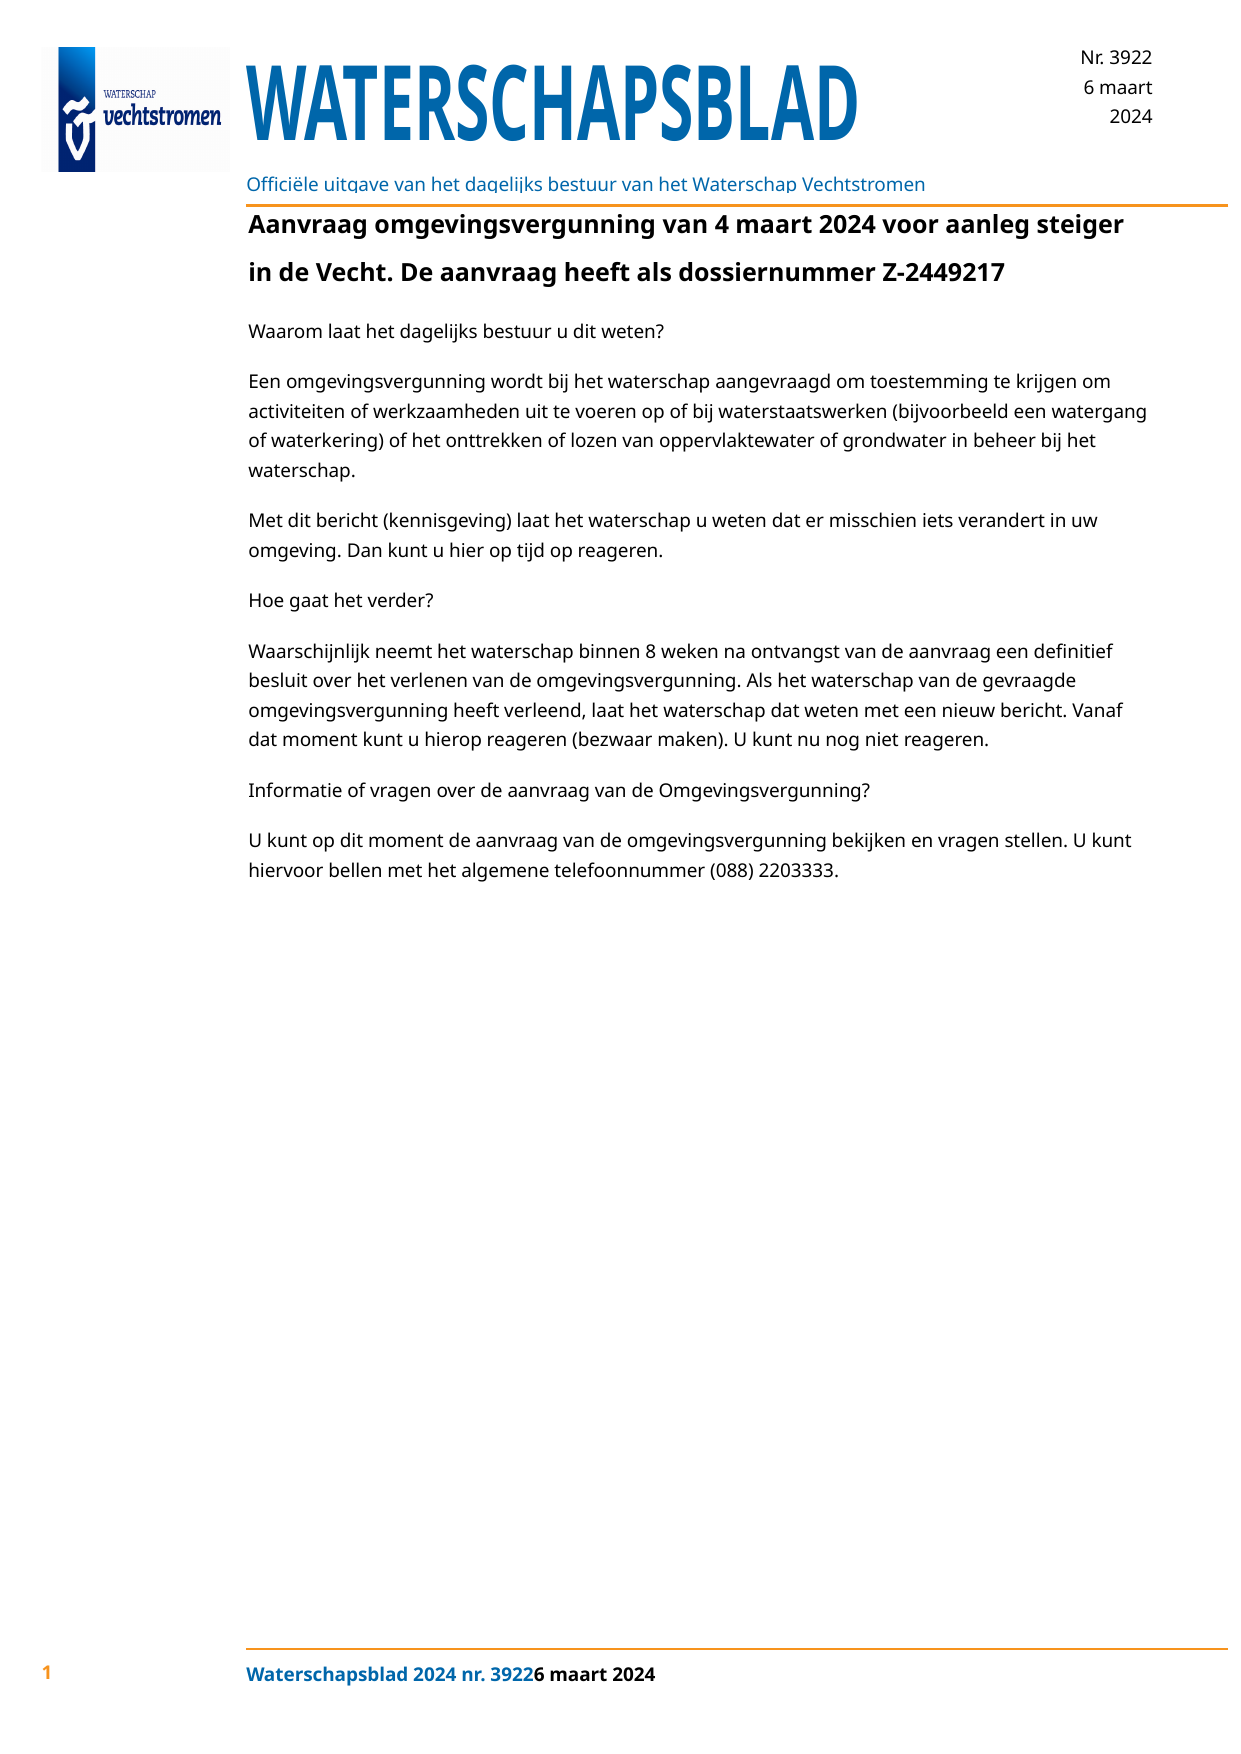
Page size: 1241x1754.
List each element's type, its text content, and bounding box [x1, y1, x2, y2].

text U kunt op dit moment de aanvraag van de omgevingsvergunning bekijken en vragen stellen. U kunt hiervoor bellen met het algemene telefoonnummer (088) 2203333. [248, 827, 1152, 883]
text Een omgevingsvergunning wordt bij het waterschap aangevraagd om toestemming te krijgen om activiteiten of werkzaamheden uit te voeren op of bij waterstaatswerken (bijvoorbeeld een watergang of waterkering) of het onttrekken of lozen van oppervlaktewater of grondwater in beheer bij het waterschap. [248, 368, 1152, 483]
text Aanvraag omgevingsvergunning van 4 maart 2024 voor aanleg steiger in de Vecht. De aanvraag heeft als dossiernummer Z-2449217 [248, 207, 1152, 288]
text Waarom laat het dagelijks bestuur u dit weten? [248, 318, 1152, 344]
text Hoe gaat het verder? [248, 587, 1152, 613]
text Met dit bericht (kennisgeving) laat het waterschap u weten dat er misschien iets verandert in uw omgeving. Dan kunt u hier op tijd op reageren. [248, 507, 1152, 563]
text Informatie of vragen over de aanvraag van de Omgevingsvergunning? [248, 777, 1152, 803]
text Waarschijnlijk neemt het waterschap binnen 8 weken na ontvangst van de aanvraag een definitief besluit over het verlenen van de omgevingsvergunning. Als het waterschap van de gevraagde omgevingsvergunning heeft verleend, laat het waterschap dat weten met een nieuw bericht. Vanaf dat moment kunt u hierop reageren (bezwaar maken). U kunt nu nog niet reageren. [248, 638, 1152, 752]
picture [41, 47, 231, 172]
